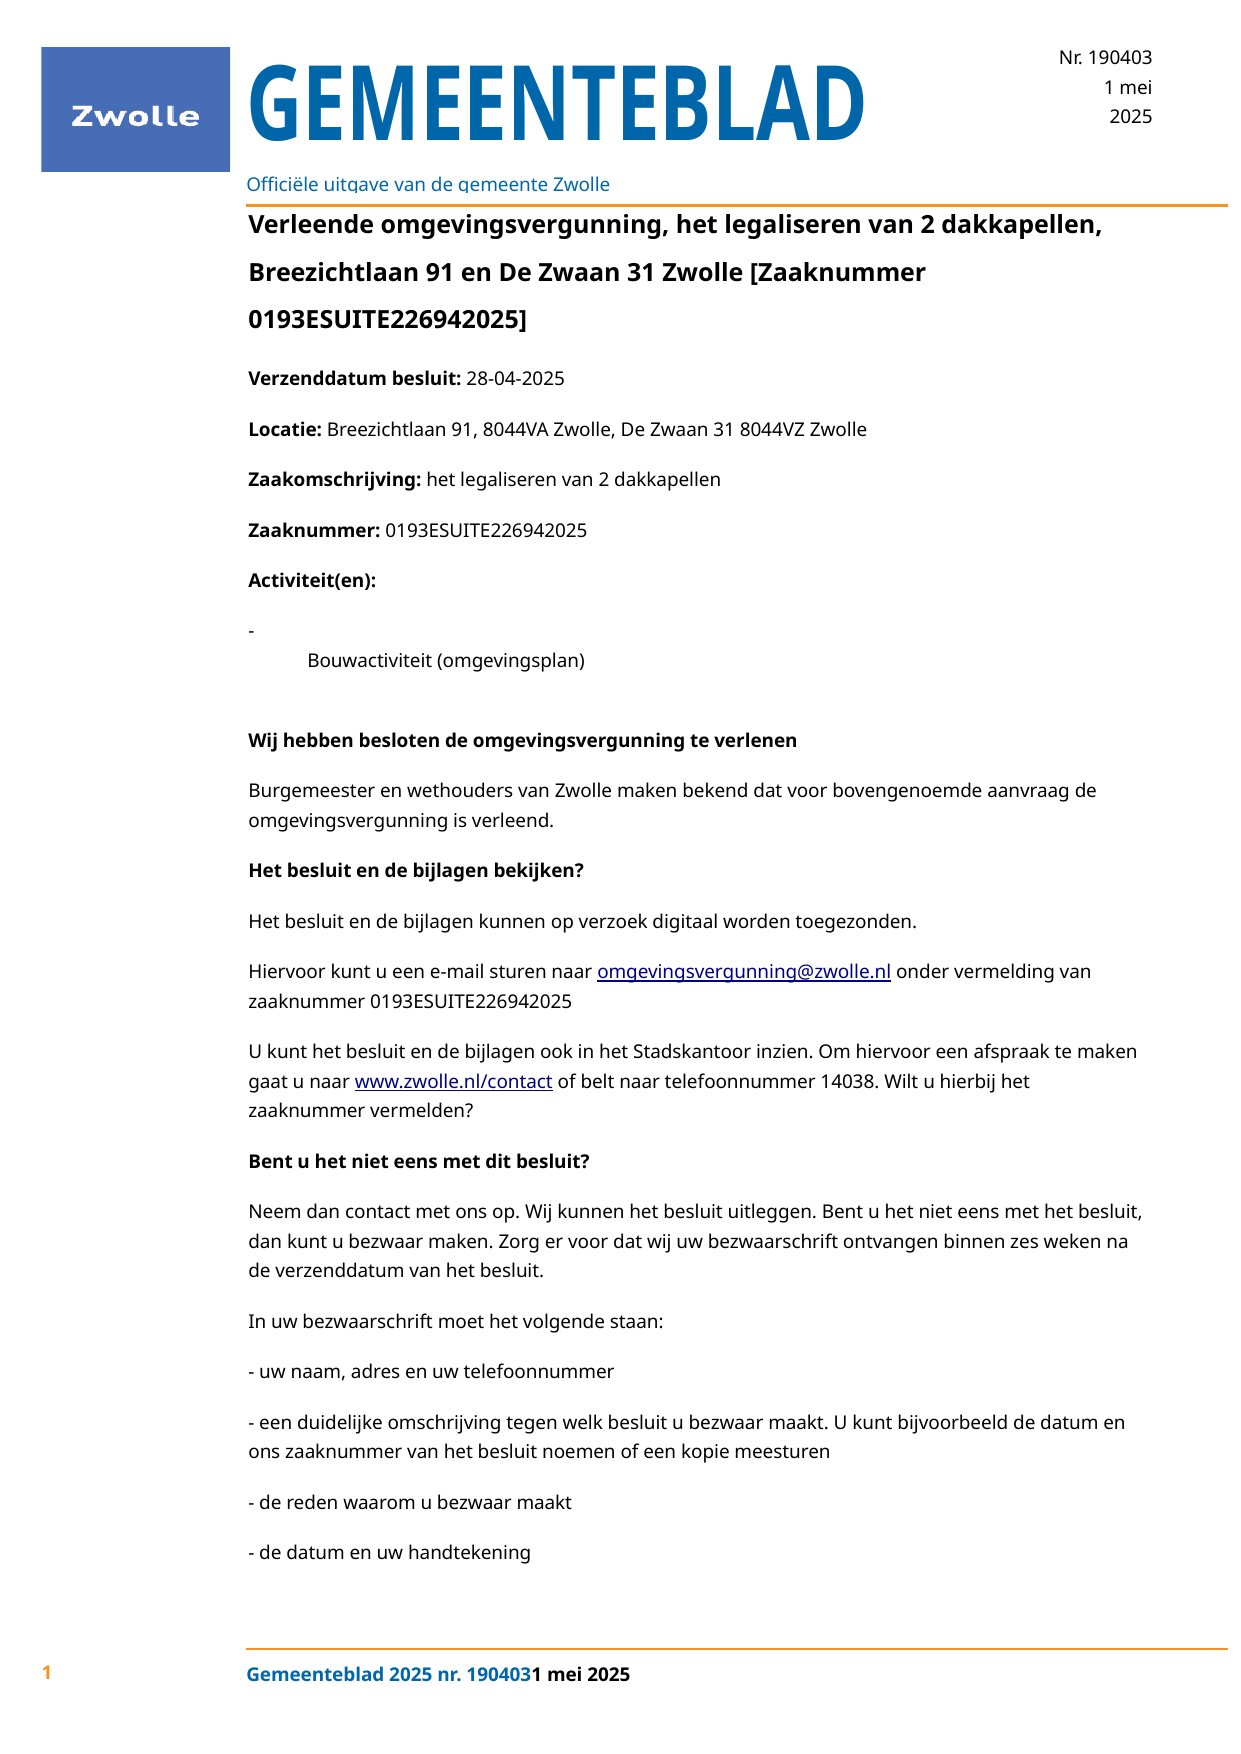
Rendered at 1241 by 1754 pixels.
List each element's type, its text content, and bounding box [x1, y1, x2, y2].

text Zaaknummer: 0193ESUITE226942025 [248, 517, 1152, 542]
list Bouwactiviteit (omgevingsplan) [248, 647, 1152, 673]
text - de reden waarom u bezwaar maakt [248, 1489, 1152, 1514]
text Burgemeester en wethouders van Zwolle maken bekend dat voor bovengenoemde aanvraag de omgevingsvergunning is verleend. [248, 778, 1152, 833]
text - een duidelijke omschrijving tegen welk besluit u bezwaar maakt. U kunt bijvoorbeeld de datum en ons zaaknummer van het besluit noemen of een kopie meesturen [248, 1409, 1152, 1464]
text U kunt het besluit en de bijlagen ook in het Stadskantoor inzien. Om hiervoor een afspraak te maken gaat u naar www.zwolle.nl/contact of belt naar telefoonnummer 14038. Wilt u hierbij het zaaknummer vermelden? [248, 1038, 1152, 1123]
text Wij hebben besloten de omgevingsvergunning te verlenen [248, 727, 1152, 753]
text Neem dan contact met ons op. Wij kunnen het besluit uitleggen. Bent u het niet eens met het besluit, dan kunt u bezwaar maken. Zorg er voor dat wij uw bezwaarschrift ontvangen binnen zes weken na de verzenddatum van het besluit. [248, 1198, 1152, 1283]
text Locatie: Breezichtlaan 91, 8044VA Zwolle, De Zwaan 31 8044VZ Zwolle [248, 416, 1152, 442]
text Verleende omgevingsvergunning, het legaliseren van 2 dakkapellen, Breezichtlaan 91 en De Zwaan 31 Zwolle [Zaaknummer 0193ESUITE226942025] [248, 207, 1152, 336]
text - uw naam, adres en uw telefoonnummer [248, 1358, 1152, 1384]
text Activiteit(en): [248, 567, 1152, 593]
text Het besluit en de bijlagen bekijken? [248, 858, 1152, 883]
text Bent u het niet eens met dit besluit? [248, 1148, 1152, 1174]
text Hiervoor kunt u een e-mail sturen naar omgevingsvergunning@zwolle.nl onder vermelding van zaaknummer 0193ESUITE226942025 [248, 958, 1152, 1014]
text Zaakomschrijving: het legaliseren van 2 dakkapellen [248, 466, 1152, 492]
text Verzenddatum besluit: 28-04-2025 [248, 366, 1152, 391]
text Het besluit en de bijlagen kunnen op verzoek digitaal worden toegezonden. [248, 908, 1152, 934]
picture [41, 47, 231, 172]
text - de datum en uw handtekening [248, 1539, 1152, 1565]
text In uw bezwaarschrift moet het volgende staan: [248, 1308, 1152, 1334]
